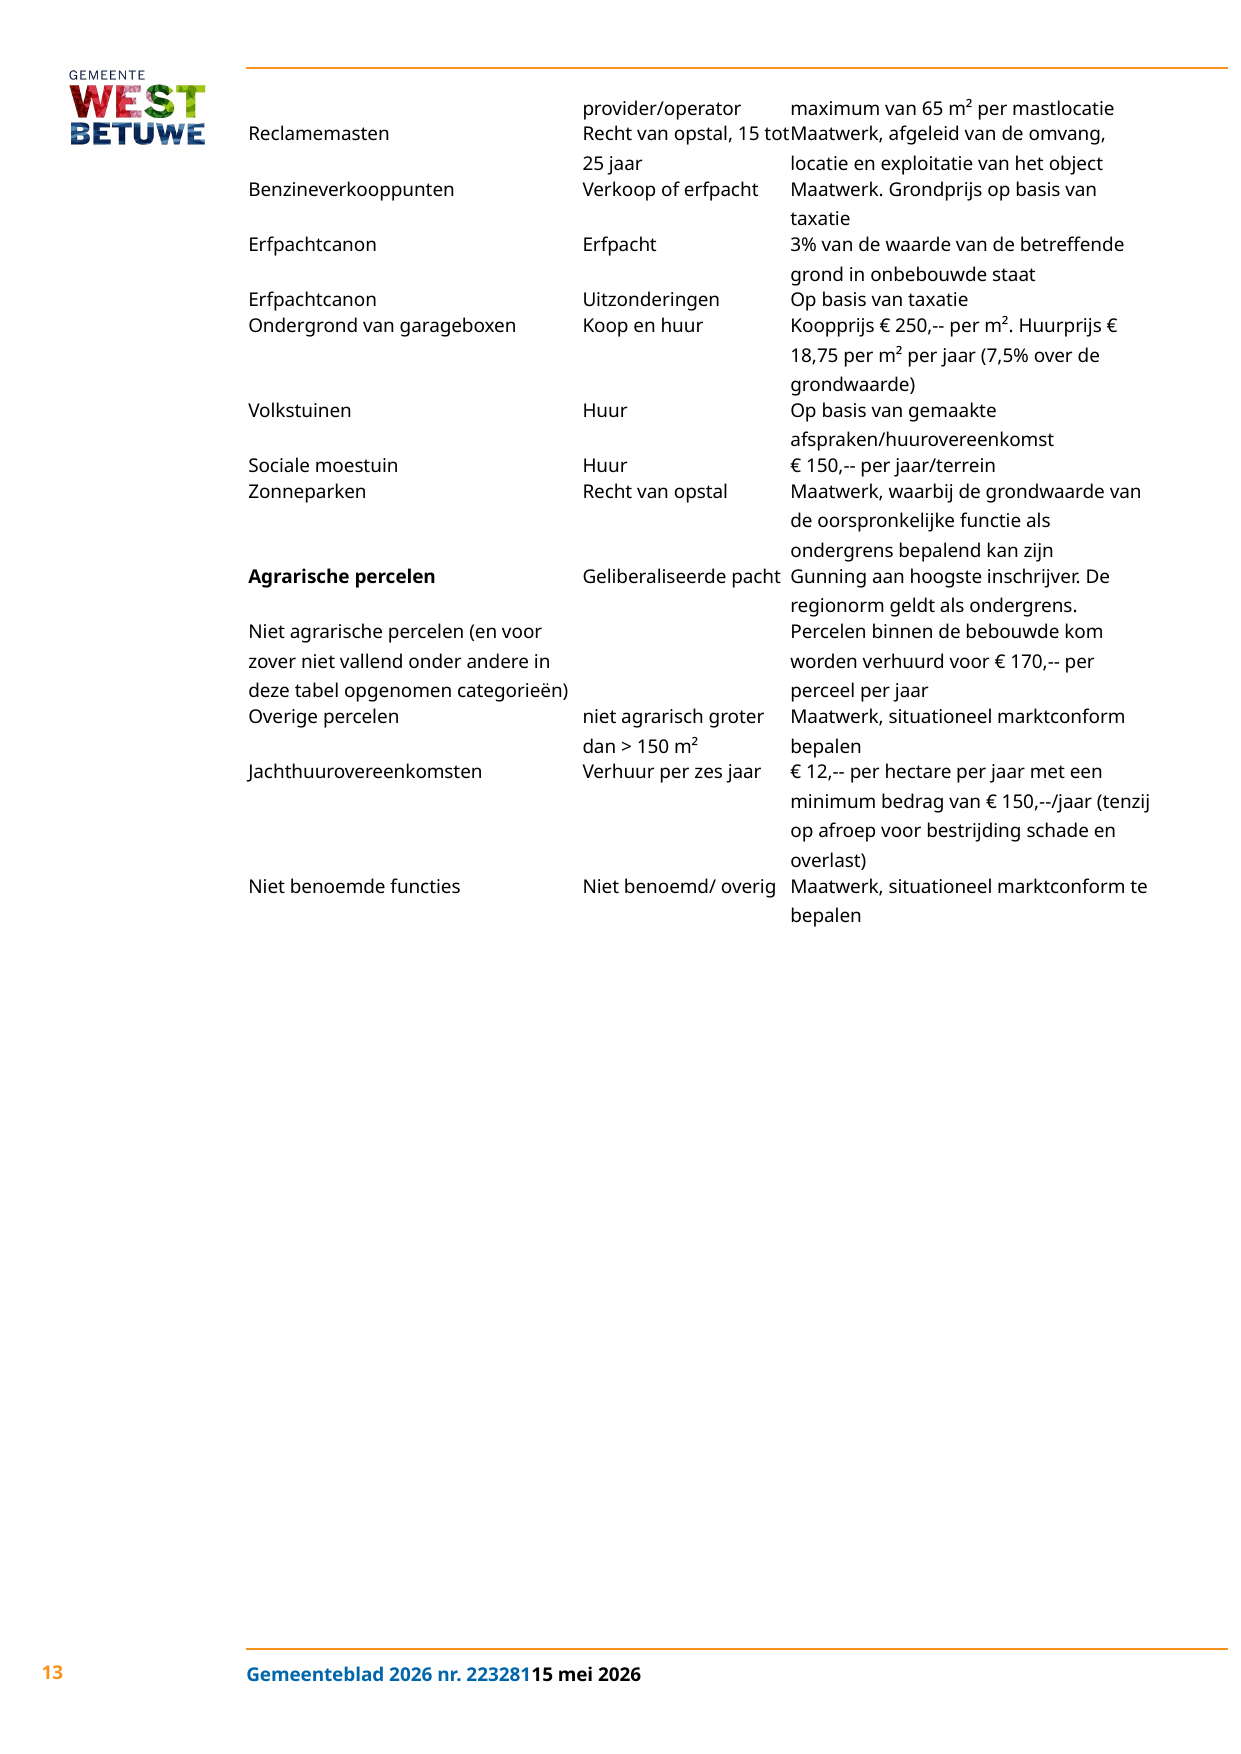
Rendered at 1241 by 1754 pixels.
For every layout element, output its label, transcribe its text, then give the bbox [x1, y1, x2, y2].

table_cell Op basis van gemaakte afspraken/huurovereenkomst [790, 397, 1152, 452]
table_cell € 150,-- per jaar/terrein [790, 453, 1152, 478]
table_cell Percelen binnen de bebouwde kom worden verhuurd voor € 170,-- per perceel per jaar [790, 618, 1152, 703]
table_cell [582, 618, 790, 703]
table_cell Geliberaliseerde pacht [582, 563, 790, 618]
table_cell Maatwerk, situationeel marktconform te bepalen [790, 873, 1152, 928]
table_cell Erfpachtcanon [248, 286, 582, 312]
table_cell Gunning aan hoogste inschrijver. De regionorm geldt als ondergrens. [790, 563, 1152, 618]
table_cell niet agrarisch groter dan > 150 m² [582, 703, 790, 758]
table_cell Maatwerk, afgeleid van de omvang, locatie en exploitatie van het object [790, 121, 1152, 176]
table_cell provider/operator [582, 95, 790, 121]
table_cell Sociale moestuin [248, 453, 582, 478]
table_cell 3% van de waarde van de betreffende grond in onbebouwde staat [790, 231, 1152, 286]
table_cell Erfpacht [582, 231, 790, 286]
table_cell Erfpachtcanon [248, 231, 582, 286]
table_cell Huur [582, 453, 790, 478]
table_cell Uitzonderingen [582, 286, 790, 312]
table_cell Volkstuinen [248, 397, 582, 452]
table_cell Huur [582, 397, 790, 452]
table_cell [248, 95, 582, 121]
table_cell Maatwerk, waarbij de grondwaarde van de oorspronkelijke functie als ondergrens bepalend kan zijn [790, 478, 1152, 563]
table_cell Verhuur per zes jaar [582, 759, 790, 873]
table_cell Jachthuurovereenkomsten [248, 759, 582, 873]
table_cell Maatwerk, situationeel marktconform bepalen [790, 703, 1152, 758]
table_cell Niet benoemde functies [248, 873, 582, 928]
picture [41, 47, 231, 172]
table_cell Koopprijs € 250,-- per m². Huurprijs € 18,75 per m² per jaar (7,5% over de grondwaarde) [790, 312, 1152, 397]
table_cell maximum van 65 m² per mastlocatie [790, 95, 1152, 121]
table_cell Niet benoemd/ overig [582, 873, 790, 928]
table_cell Verkoop of erfpacht [582, 176, 790, 231]
table_cell Niet agrarische percelen (en voor zover niet vallend onder andere in deze tabel opgenomen categorieën) [248, 618, 582, 703]
table_cell Overige percelen [248, 703, 582, 758]
table_cell Reclamemasten [248, 121, 582, 176]
table_cell Ondergrond van garageboxen [248, 312, 582, 397]
table_cell € 12,-- per hectare per jaar met een minimum bedrag van € 150,--/jaar (tenzij op afroep voor bestrijding schade en overlast) [790, 759, 1152, 873]
table_cell Agrarische percelen [248, 563, 582, 618]
table_cell Maatwerk. Grondprijs op basis van taxatie [790, 176, 1152, 231]
table_cell Benzineverkooppunten [248, 176, 582, 231]
table_cell Koop en huur [582, 312, 790, 397]
table_cell Recht van opstal [582, 478, 790, 563]
table_cell Recht van opstal, 15 tot 25 jaar [582, 121, 790, 176]
table_cell Zonneparken [248, 478, 582, 563]
table_cell Op basis van taxatie [790, 286, 1152, 312]
